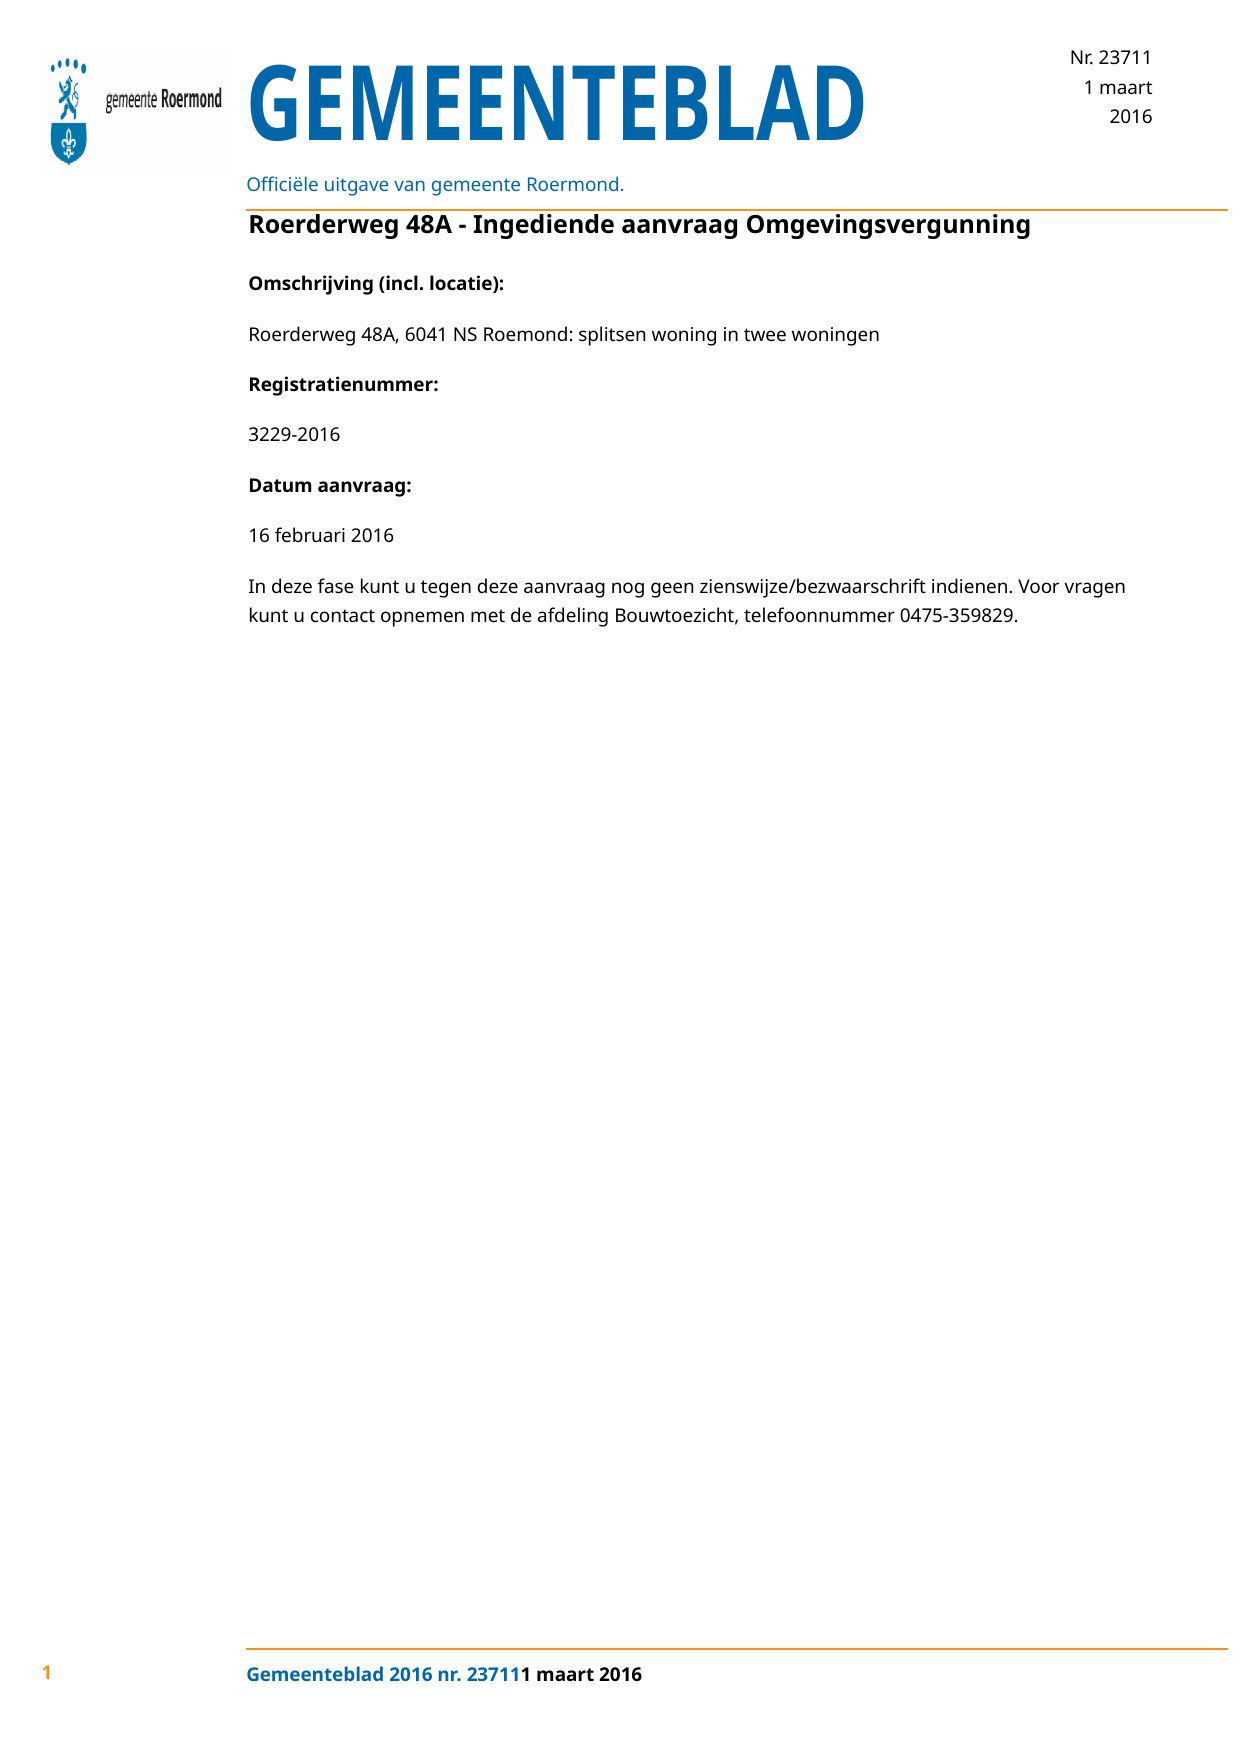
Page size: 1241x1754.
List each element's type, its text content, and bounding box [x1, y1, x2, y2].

picture [41, 47, 231, 172]
text Roerderweg 48A - Ingediende aanvraag Omgevingsvergunning [248, 211, 1152, 241]
text Registratienummer: [248, 371, 1152, 397]
text Roerderweg 48A, 6041 NS Roemond: splitsen woning in twee woningen [248, 321, 1152, 346]
text 3229-2016 [248, 422, 1152, 447]
text Datum aanvraag: [248, 472, 1152, 498]
text 16 februari 2016 [248, 522, 1152, 548]
text Omschrijving (incl. locatie): [248, 270, 1152, 296]
text In deze fase kunt u tegen deze aanvraag nog geen zienswijze/bezwaarschrift indienen. Voor vragen kunt u contact opnemen met de afdeling Bouwtoezicht, telefoonnummer 0475-359829. [248, 573, 1152, 628]
